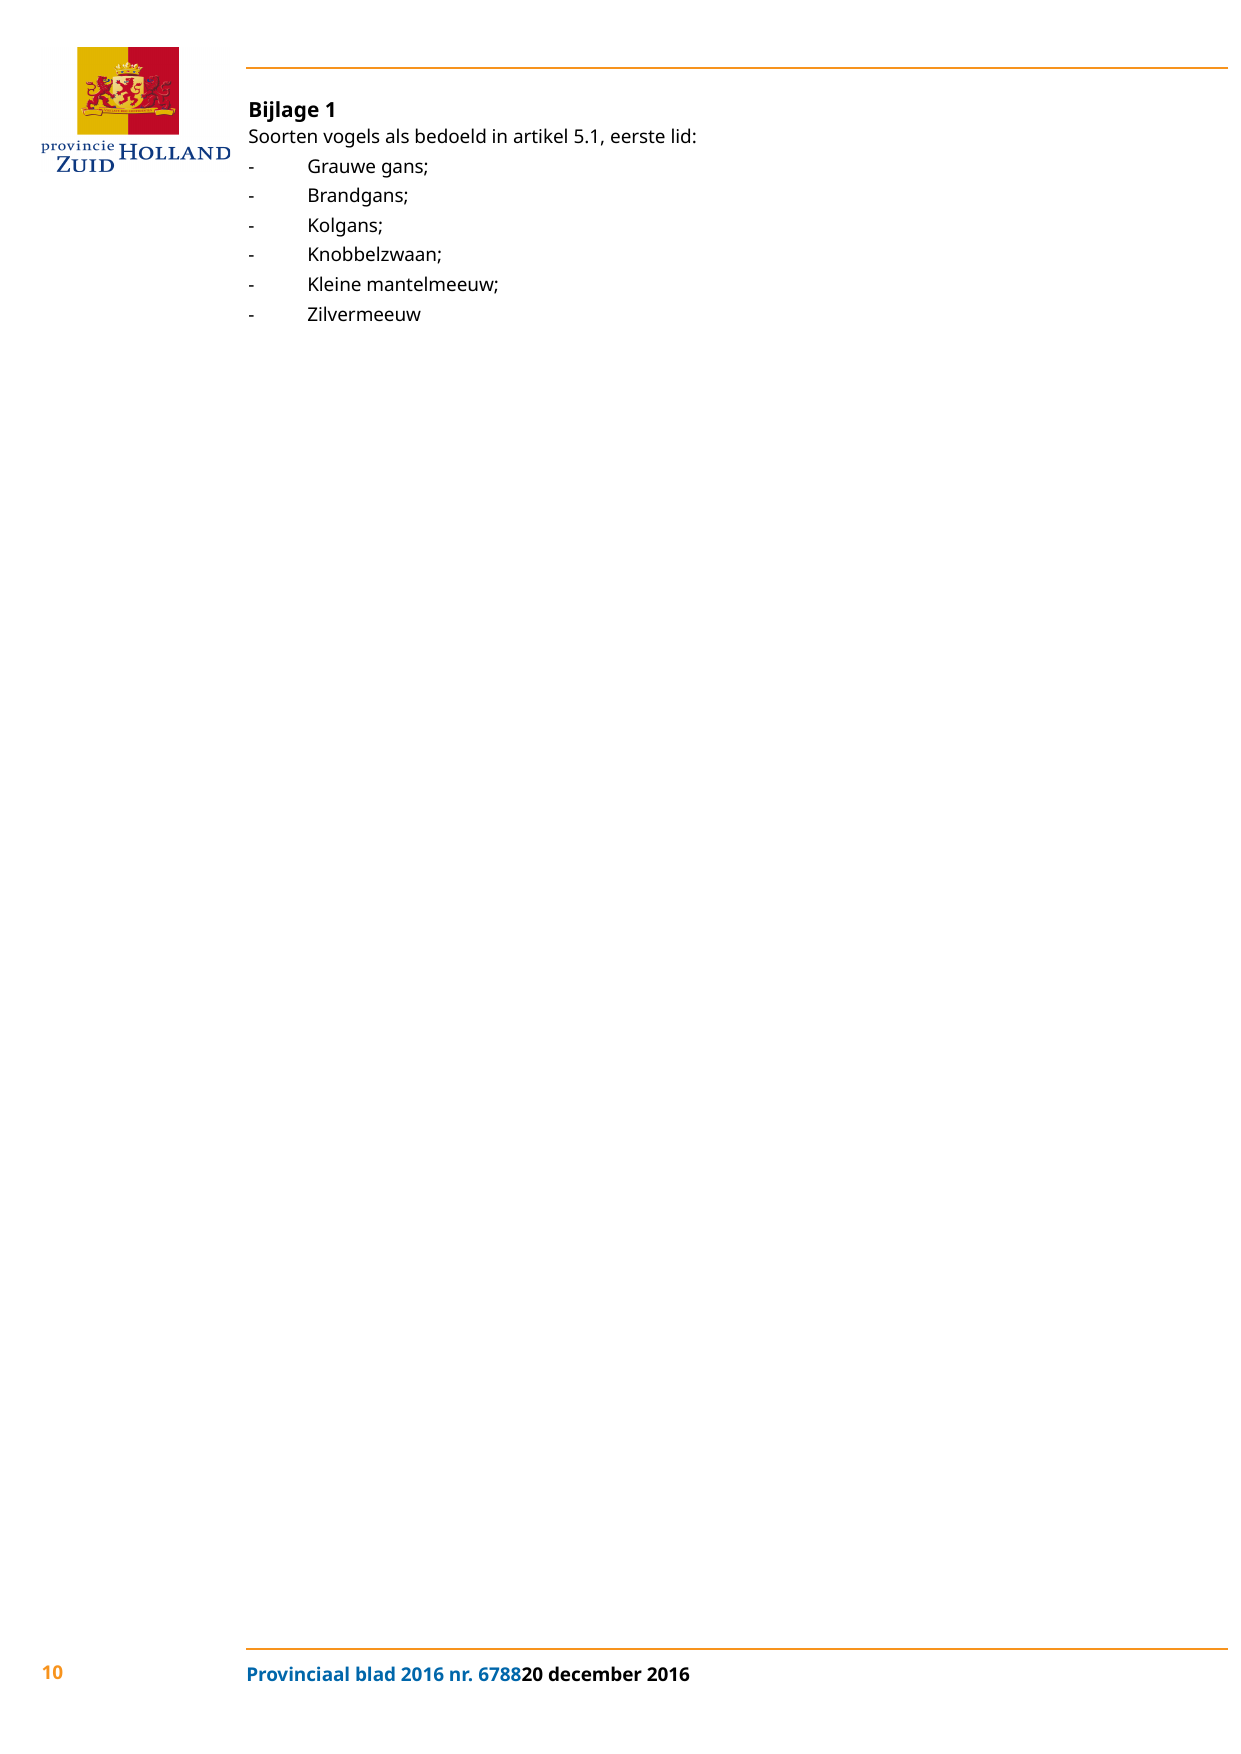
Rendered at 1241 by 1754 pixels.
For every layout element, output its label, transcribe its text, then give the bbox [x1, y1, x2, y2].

list Kolgans; [248, 212, 1152, 238]
list Kleine mantelmeeuw; [248, 271, 1152, 297]
list Zilvermeeuw [248, 301, 1152, 327]
picture [41, 47, 231, 172]
list Brandgans; [248, 182, 1152, 208]
text Bijlage 1 [248, 95, 1152, 123]
list Grauwe gans; [248, 153, 1152, 179]
list Knobbelzwaan; [248, 242, 1152, 267]
text Soorten vogels als bedoeld in artikel 5.1, eerste lid: [248, 123, 1152, 149]
